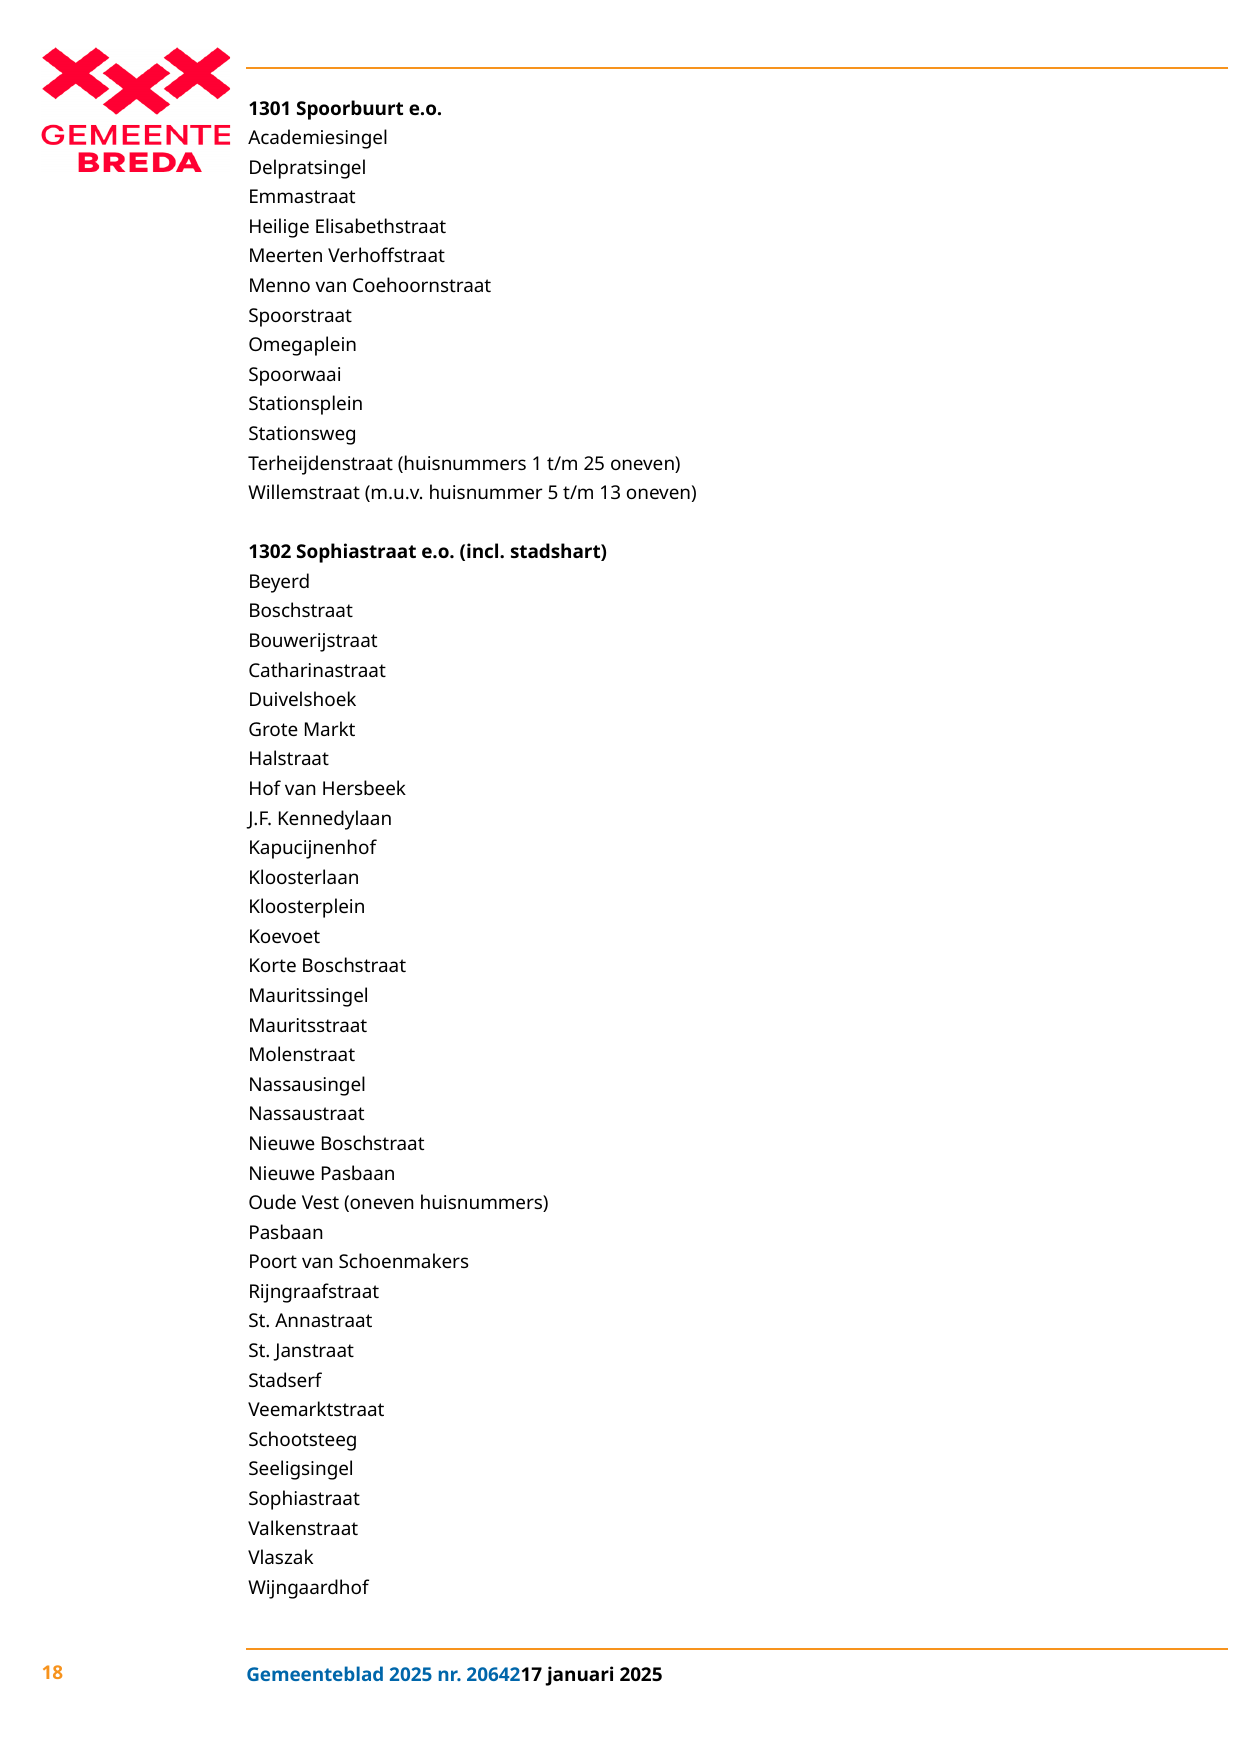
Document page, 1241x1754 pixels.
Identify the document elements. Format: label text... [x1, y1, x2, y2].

text Terheijdenstraat (huisnummers 1 t/m 25 oneven) [248, 450, 1152, 476]
text St. Annastraat [248, 1308, 1152, 1333]
text Pasbaan [248, 1219, 1152, 1245]
text Stationsweg [248, 420, 1152, 446]
text Stationsplein [248, 391, 1152, 416]
text Poort van Schoenmakers [248, 1248, 1152, 1274]
text Rijngraafstraat [248, 1278, 1152, 1304]
text Beyerd [248, 568, 1152, 594]
text Korte Boschstraat [248, 953, 1152, 978]
text Kloosterlaan [248, 864, 1152, 890]
text Nieuwe Boschstraat [248, 1130, 1152, 1156]
text Menno van Coehoornstraat [248, 272, 1152, 298]
text Meerten Verhoffstraat [248, 243, 1152, 268]
text Delpratsingel [248, 154, 1152, 180]
text Mauritsstraat [248, 1012, 1152, 1038]
text Nassausingel [248, 1071, 1152, 1097]
text Hof van Hersbeek [248, 775, 1152, 801]
text 1301 Spoorbuurt e.o. [248, 95, 1152, 121]
text Academiesingel [248, 124, 1152, 150]
text Koevoet [248, 923, 1152, 949]
text Schootsteeg [248, 1426, 1152, 1452]
text Seeligsingel [248, 1456, 1152, 1481]
text Kloosterplein [248, 893, 1152, 919]
text Wijngaardhof [248, 1574, 1152, 1600]
text J.F. Kennedylaan [248, 805, 1152, 831]
text Sophiastraat [248, 1485, 1152, 1511]
text Omegaplein [248, 331, 1152, 357]
text Heilige Elisabethstraat [248, 213, 1152, 239]
text Duivelshoek [248, 686, 1152, 712]
text Willemstraat (m.u.v. huisnummer 5 t/m 13 oneven) [248, 479, 1152, 505]
text Spoorstraat [248, 302, 1152, 328]
text Boschstraat [248, 598, 1152, 623]
text Nassaustraat [248, 1101, 1152, 1126]
text Halstraat [248, 746, 1152, 771]
text Vlaszak [248, 1544, 1152, 1570]
text Oude Vest (oneven huisnummers) [248, 1189, 1152, 1215]
text Veemarktstraat [248, 1396, 1152, 1422]
text Mauritssingel [248, 982, 1152, 1008]
text Molenstraat [248, 1041, 1152, 1067]
text Kapucijnenhof [248, 834, 1152, 860]
text Nieuwe Pasbaan [248, 1160, 1152, 1186]
text 1302 Sophiastraat e.o. (incl. stadshart) [248, 538, 1152, 564]
text Bouwerijstraat [248, 627, 1152, 653]
text St. Janstraat [248, 1337, 1152, 1363]
text Catharinastraat [248, 657, 1152, 683]
text Grote Markt [248, 716, 1152, 742]
text Valkenstraat [248, 1515, 1152, 1541]
picture [41, 47, 231, 172]
text Spoorwaai [248, 361, 1152, 387]
text Stadserf [248, 1367, 1152, 1393]
text Emmastraat [248, 183, 1152, 209]
